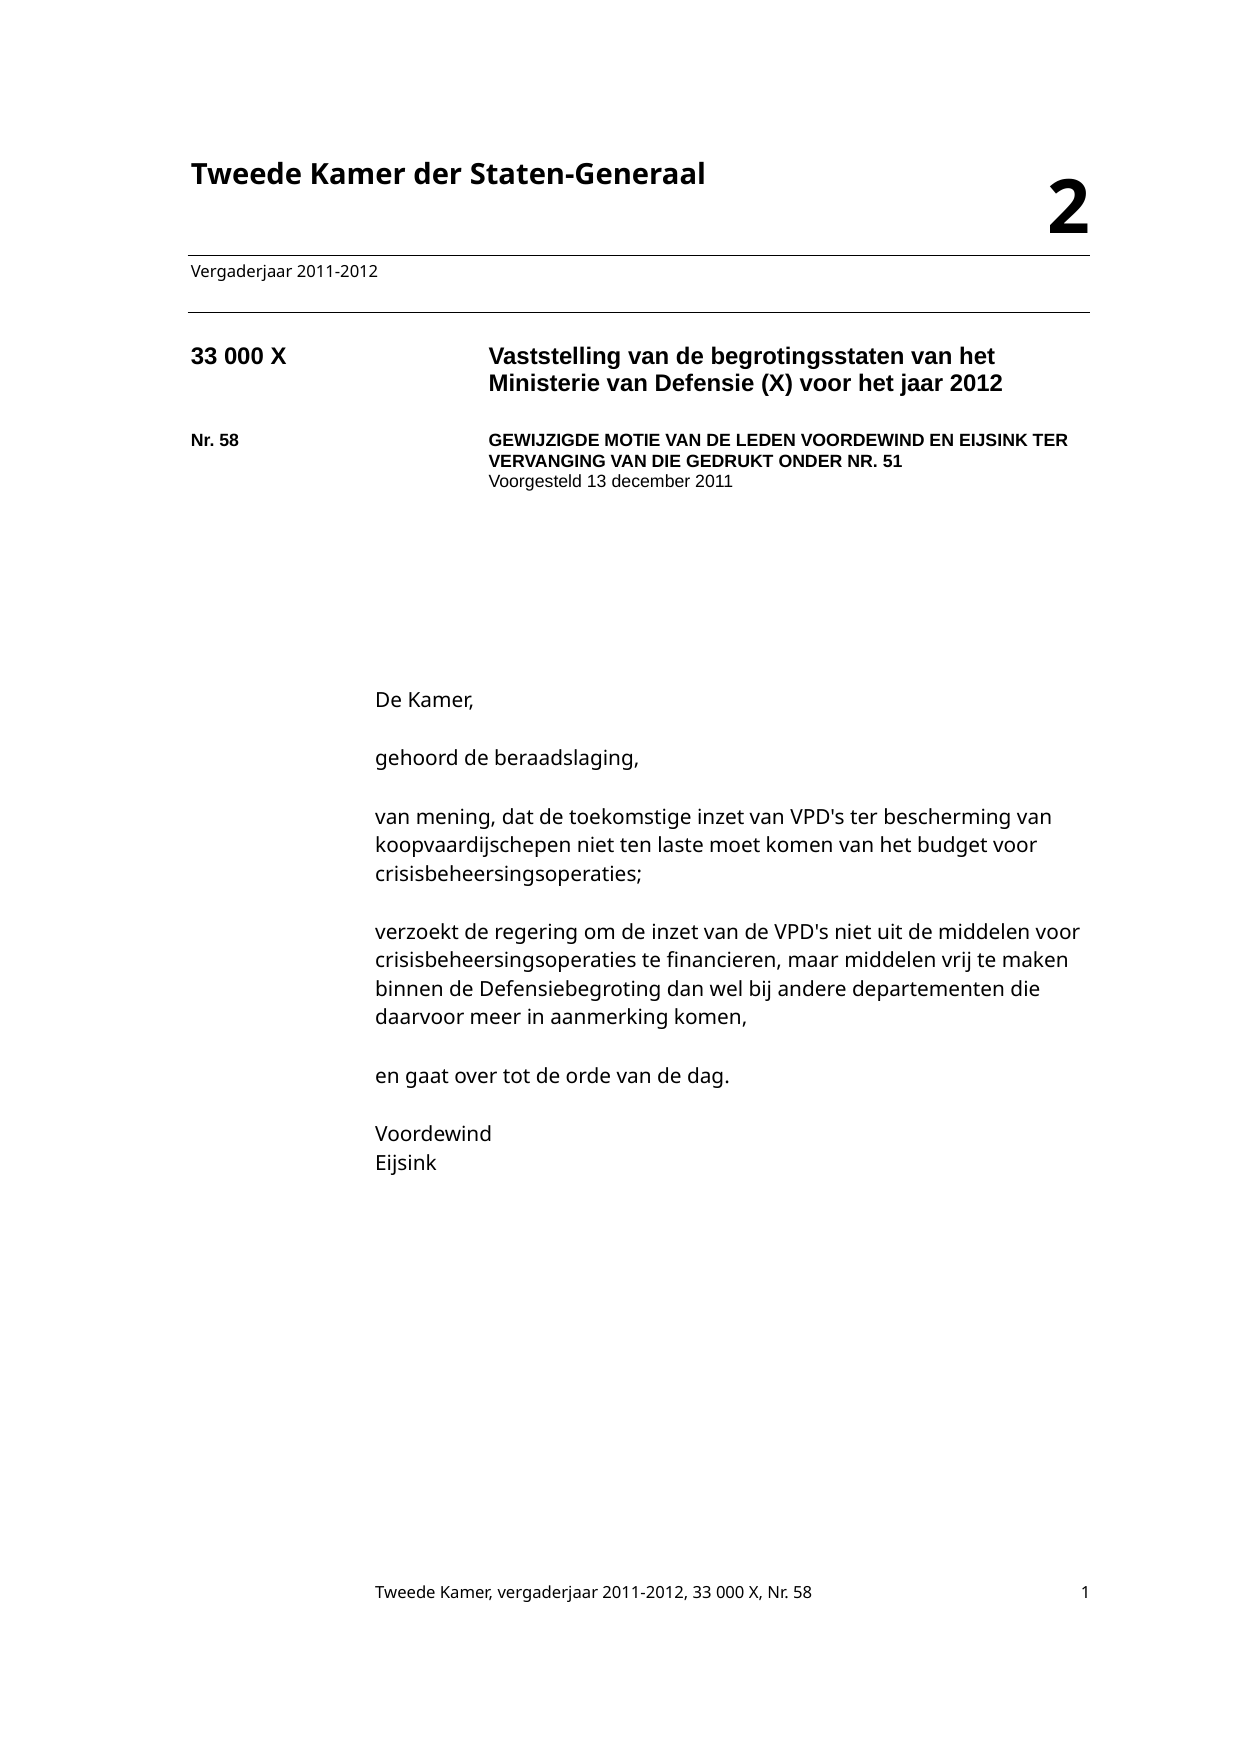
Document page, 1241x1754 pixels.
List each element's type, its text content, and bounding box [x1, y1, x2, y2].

table_cell Nr. 58 [188, 427, 485, 566]
text De Kamer, [375, 685, 1090, 713]
table_cell Vergaderjaar 2011-2012 [188, 256, 485, 312]
text van mening, dat de toekomstige inzet van VPD's ter bescherming van koopvaardijschepen niet ten laste moet komen van het budget voor crisisbeheersingsoperaties; [375, 802, 1090, 887]
text Eijsink [375, 1148, 1090, 1176]
table_cell [485, 313, 1090, 339]
text Voordewind [375, 1119, 1090, 1148]
text en gaat over tot de orde van de dag. [375, 1061, 1090, 1089]
text verzoekt de regering om de inzet van de VPD's niet uit de middelen voor crisisbeheersingsoperaties te financieren, maar middelen vrij te maken binnen de Defensiebegroting dan wel bij andere departementen die daarvoor meer in aanmerking komen, [375, 917, 1090, 1031]
table_cell [485, 256, 1090, 312]
table_cell Vaststelling van de begrotingsstaten van het Ministerie van Defensie (X) voor het jaar 2012 [485, 339, 1090, 427]
table_header Tweede Kamer der Staten-Generaal [188, 150, 909, 255]
table_cell 33 000 X [188, 339, 485, 427]
table_cell [188, 313, 485, 339]
text gehoord de beraadslaging, [375, 743, 1090, 772]
table_cell GEWIJZIGDE MOTIE VAN DE LEDEN VOORDEWIND EN EIJSINK TER VERVANGING VAN DIE GEDRUKT ONDER NR. 51 Voorgesteld 13 december 2011 [485, 427, 1090, 566]
table_header 2 [910, 150, 1090, 255]
